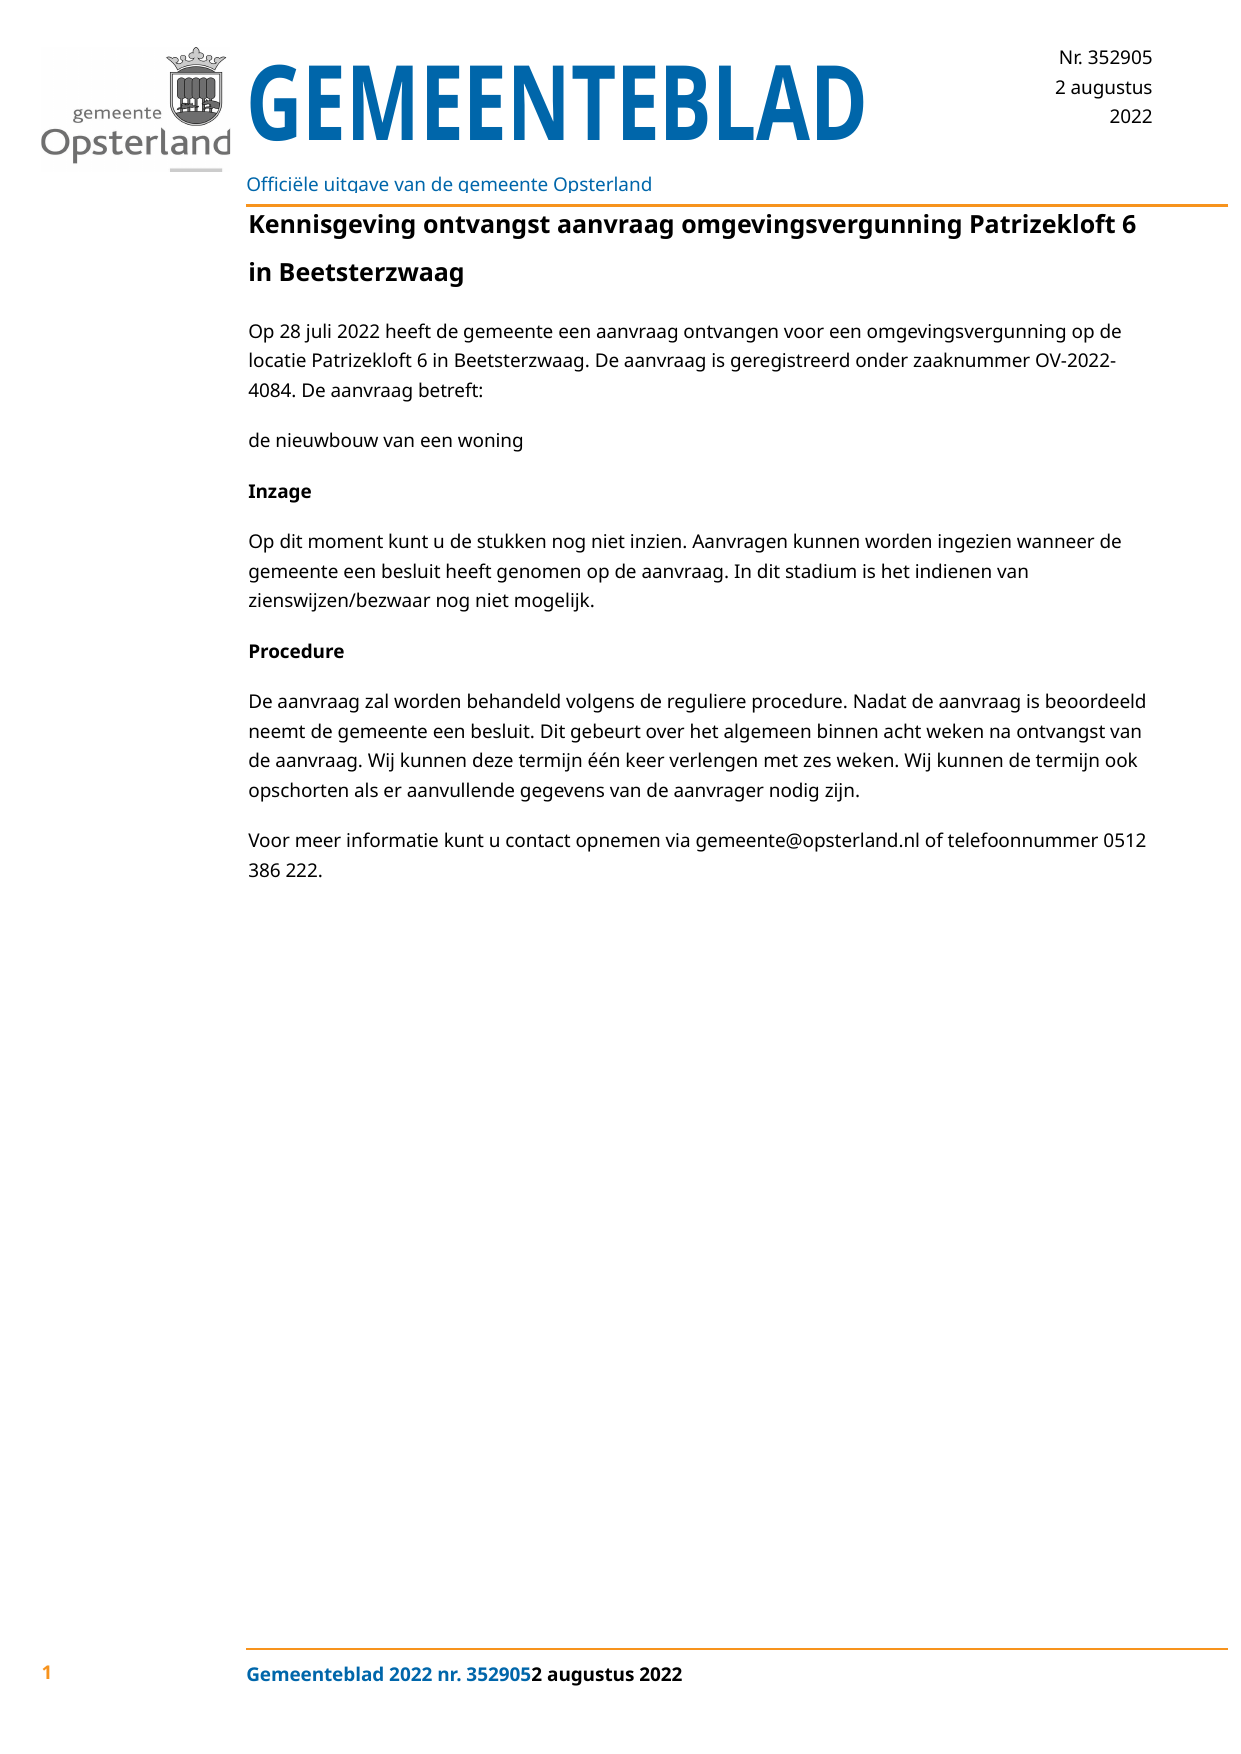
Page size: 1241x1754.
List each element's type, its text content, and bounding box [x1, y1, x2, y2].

text De aanvraag zal worden behandeld volgens de reguliere procedure. Nadat de aanvraag is beoordeeld neemt de gemeente een besluit. Dit gebeurt over het algemeen binnen acht weken na ontvangst van de aanvraag. Wij kunnen deze termijn één keer verlengen met zes weken. Wij kunnen de termijn ook opschorten als er aanvullende gegevens van de aanvrager nodig zijn. [248, 688, 1152, 803]
text Procedure [248, 638, 1152, 664]
text Inzage [248, 478, 1152, 504]
text de nieuwbouw van een woning [248, 427, 1152, 453]
text Voor meer informatie kunt u contact opnemen via gemeente@opsterland.nl of telefoonnummer 0512 386 222. [248, 827, 1152, 883]
picture [41, 47, 231, 172]
text Op dit moment kunt u de stukken nog niet inzien. Aanvragen kunnen worden ingezien wanneer de gemeente een besluit heeft genomen op de aanvraag. In dit stadium is het indienen van zienswijzen/bezwaar nog niet mogelijk. [248, 528, 1152, 613]
text Kennisgeving ontvangst aanvraag omgevingsvergunning Patrizekloft 6 in Beetsterzwaag [248, 207, 1152, 288]
text Op 28 juli 2022 heeft de gemeente een aanvraag ontvangen voor een omgevingsvergunning op de locatie Patrizekloft 6 in Beetsterzwaag. De aanvraag is geregistreerd onder zaaknummer OV-2022-4084. De aanvraag betreft: [248, 318, 1152, 403]
